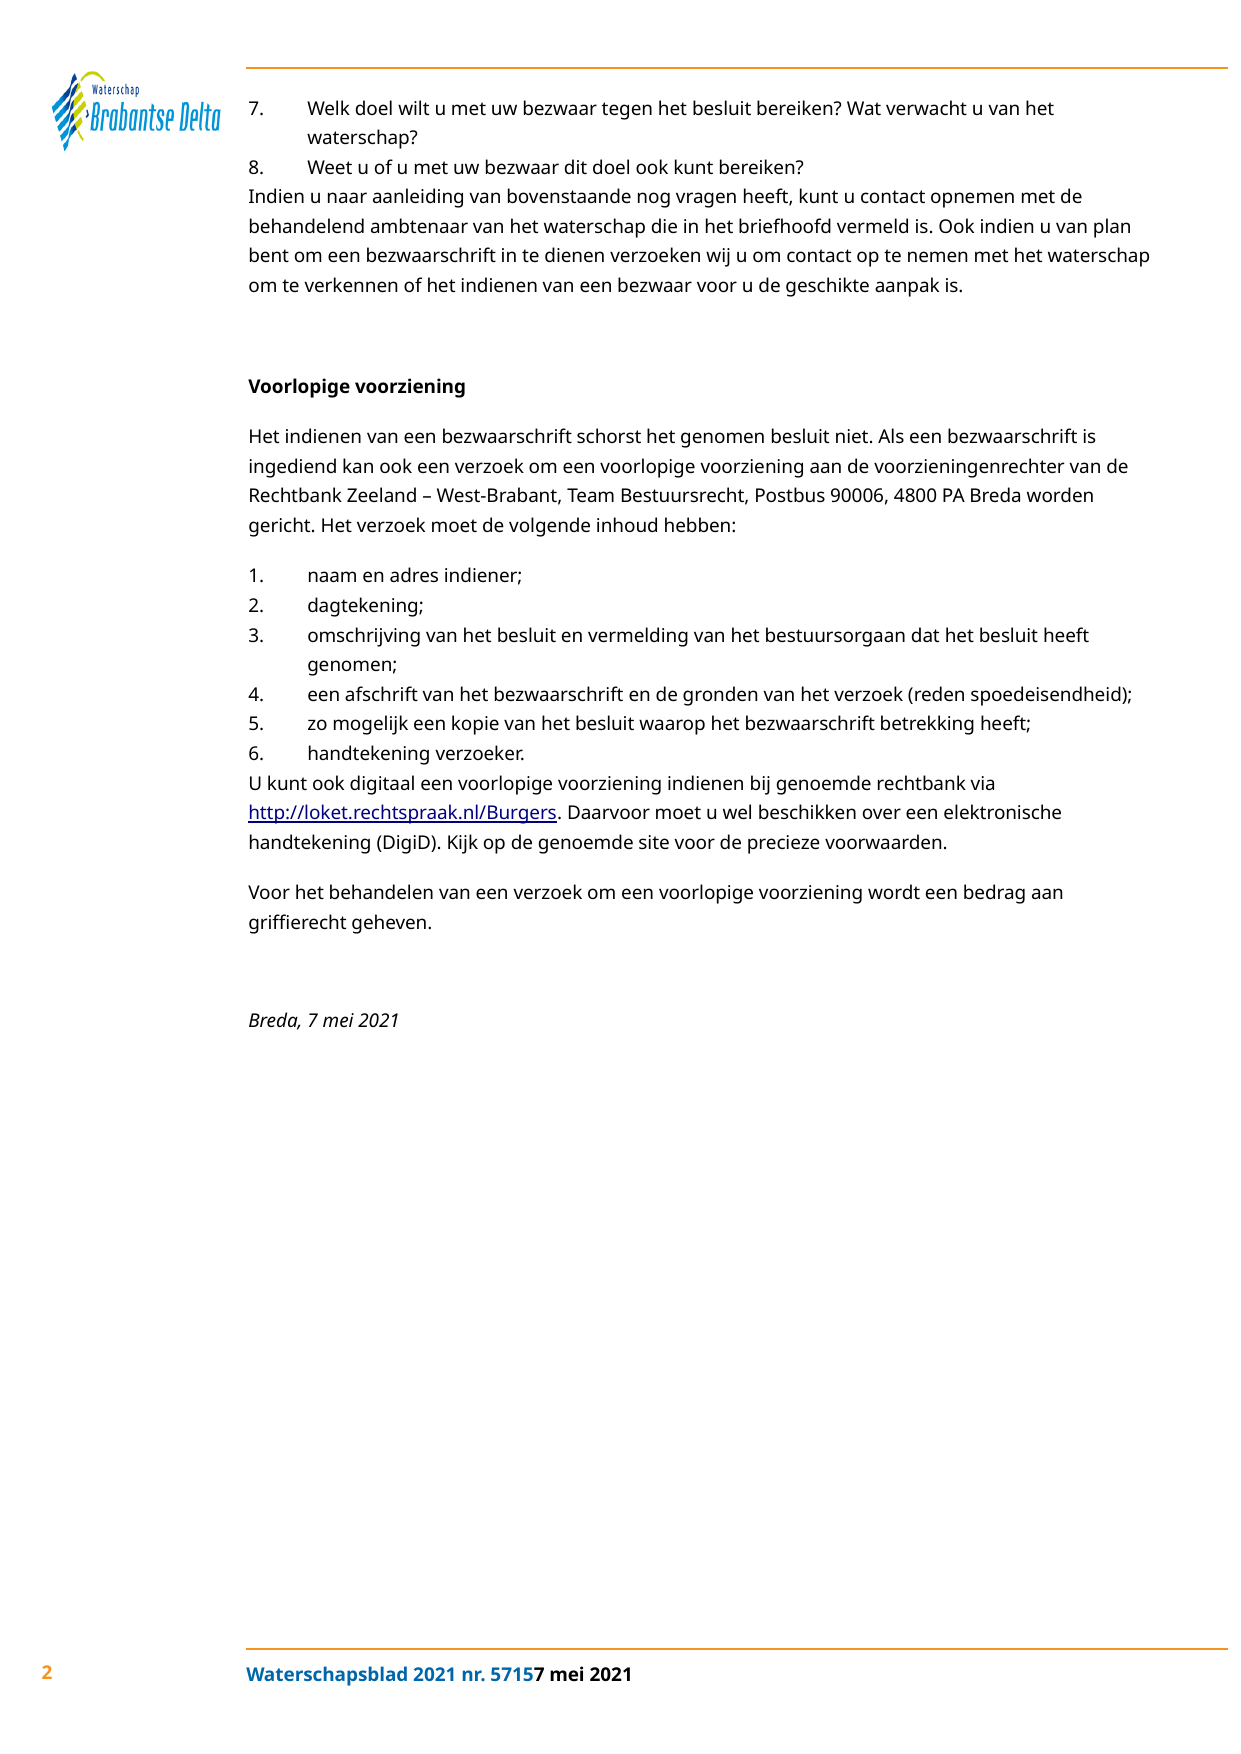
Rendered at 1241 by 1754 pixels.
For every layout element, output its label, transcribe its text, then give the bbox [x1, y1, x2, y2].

list Weet u of u met uw bezwaar dit doel ook kunt bereiken? [248, 154, 1152, 180]
list handtekening verzoeker. [248, 740, 1152, 766]
text Voorlopige voorziening [248, 373, 1152, 399]
text Voor het behandelen van een verzoek om een voorlopige voorziening wordt een bedrag aan griffierecht geheven. [248, 879, 1152, 935]
list zo mogelijk een kopie van het besluit waarop het bezwaarschrift betrekking heeft; [248, 711, 1152, 736]
text Indien u naar aanleiding van bovenstaande nog vragen heeft, kunt u contact opnemen met de behandelend ambtenaar van het waterschap die in het briefhoofd vermeld is. Ook indien u van plan bent om een bezwaarschrift in te dienen verzoeken wij u om contact op te nemen met het waterschap om te verkennen of het indienen van een bezwaar voor u de geschikte aanpak is. [248, 183, 1152, 298]
picture [41, 47, 231, 172]
text U kunt ook digitaal een voorlopige voorziening indienen bij genoemde rechtbank via http://loket.rechtspraak.nl/Burgers. Daarvoor moet u wel beschikken over een elektronische handtekening (DigiD). Kijk op de genoemde site voor de precieze voorwaarden. [248, 770, 1152, 855]
list een afschrift van het bezwaarschrift en de gronden van het verzoek (reden spoedeisendheid); [248, 681, 1152, 707]
text Het indienen van een bezwaarschrift schorst het genomen besluit niet. Als een bezwaarschrift is ingediend kan ook een verzoek om een voorlopige voorziening aan de voorzieningenrechter van de Rechtbank Zeeland – West-Brabant, Team Bestuursrecht, Postbus 90006, 4800 PA Breda worden gericht. Het verzoek moet de volgende inhoud hebben: [248, 423, 1152, 538]
list Welk doel wilt u met uw bezwaar tegen het besluit bereiken? Wat verwacht u van het waterschap? [248, 95, 1152, 150]
list omschrijving van het besluit en vermelding van het bestuursorgaan dat het besluit heeft genomen; [248, 622, 1152, 677]
list dagtekening; [248, 592, 1152, 618]
text Breda, 7 mei 2021 [248, 1007, 1152, 1033]
list naam en adres indiener; [248, 563, 1152, 588]
